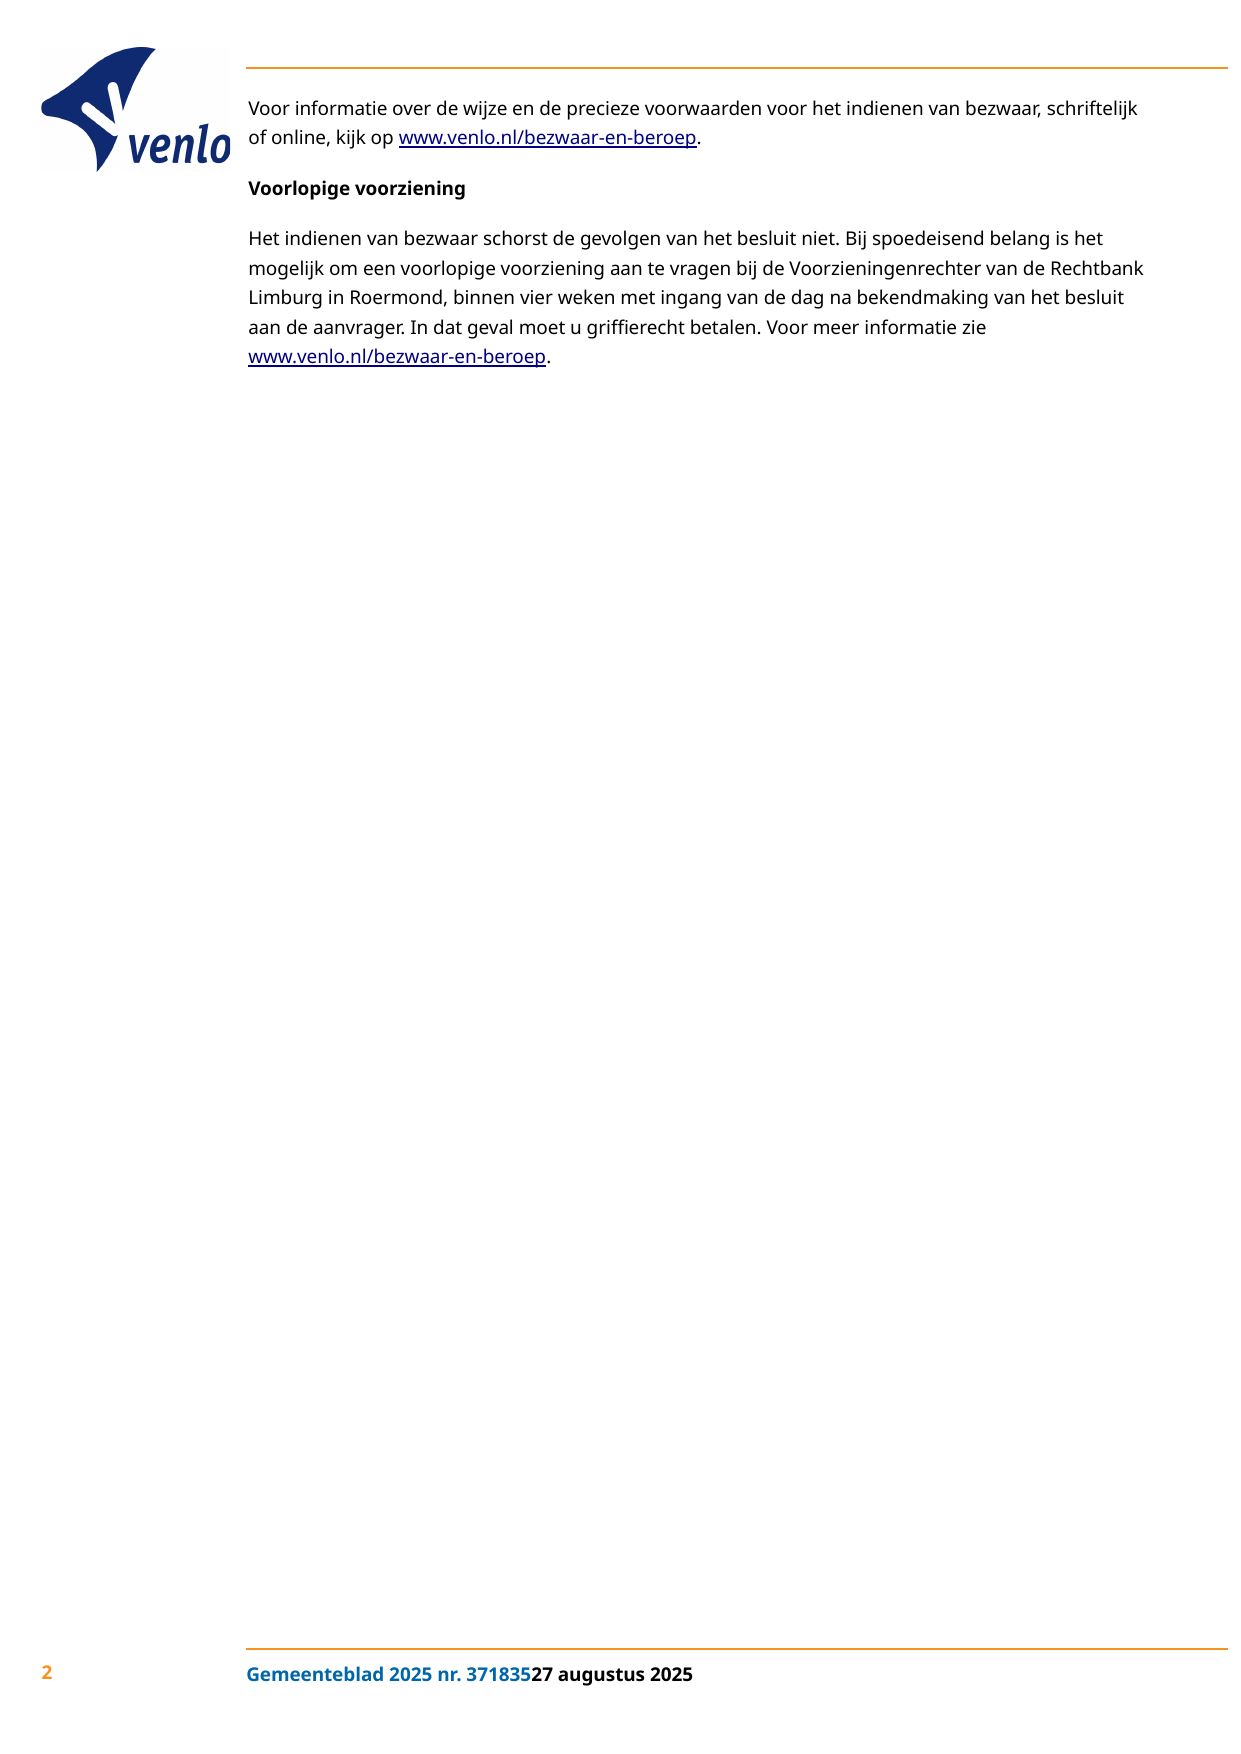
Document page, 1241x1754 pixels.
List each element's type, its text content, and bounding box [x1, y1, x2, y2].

text Voorlopige voorziening [248, 175, 1152, 201]
text Voor informatie over de wijze en de precieze voorwaarden voor het indienen van bezwaar, schriftelijk of online, kijk op www.venlo.nl/bezwaar-en-beroep. [248, 95, 1152, 150]
text Het indienen van bezwaar schorst de gevolgen van het besluit niet. Bij spoedeisend belang is het mogelijk om een voorlopige voorziening aan te vragen bij de Voorzieningenrechter van de Rechtbank Limburg in Roermond, binnen vier weken met ingang van de dag na bekendmaking van het besluit aan de aanvrager. In dat geval moet u griffierecht betalen. Voor meer informatie zie www.venlo.nl/bezwaar-en-beroep. [248, 225, 1152, 369]
picture [41, 47, 231, 172]
